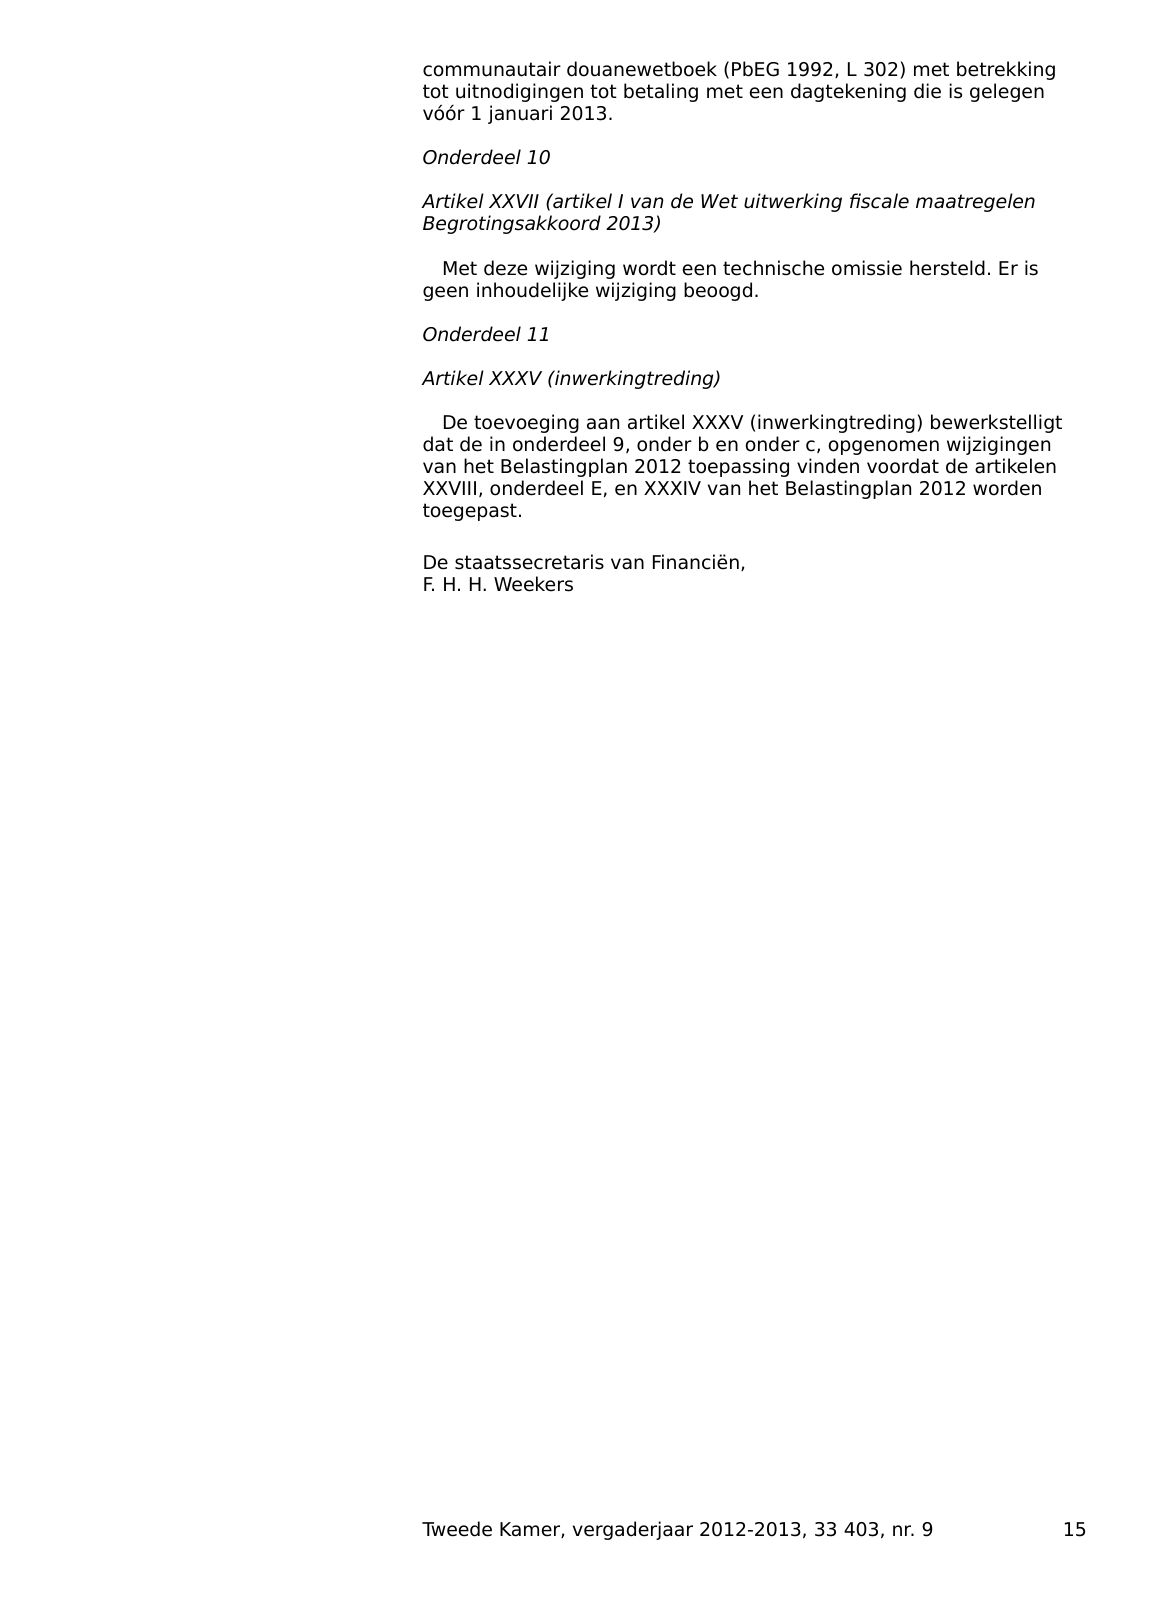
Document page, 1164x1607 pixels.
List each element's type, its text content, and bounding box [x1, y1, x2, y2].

text communautair douanewetboek (PbEG 1992, L 302) met betrekking tot uitnodigingen tot betaling met een dagtekening die is gelegen vóór 1 januari 2013. [422, 59, 1087, 125]
subtitle Onderdeel 10 [422, 147, 1087, 169]
subtitle Artikel XXVII (artikel I van de Wet uitwerking fiscale maatregelen Begrotingsakkoord 2013) [422, 191, 1087, 235]
text Met deze wijziging wordt een technische omissie hersteld. Er is geen inhoudelijke wijziging beoogd. [422, 257, 1087, 301]
subtitle Onderdeel 11 [422, 324, 1087, 346]
subtitle Artikel XXXV (inwerkingtreding) [422, 368, 1087, 390]
text De toevoeging aan artikel XXXV (inwerkingtreding) bewerkstelligt dat de in onderdeel 9, onder b en onder c, opgenomen wijzigingen van het Belastingplan 2012 toepassing vinden voordat de artikelen XXVIII, onderdeel E, en XXXIV van het Belastingplan 2012 worden toegepast. [422, 412, 1087, 522]
text De staatssecretaris van Financiën, F. H. H. Weekers [422, 552, 1087, 596]
